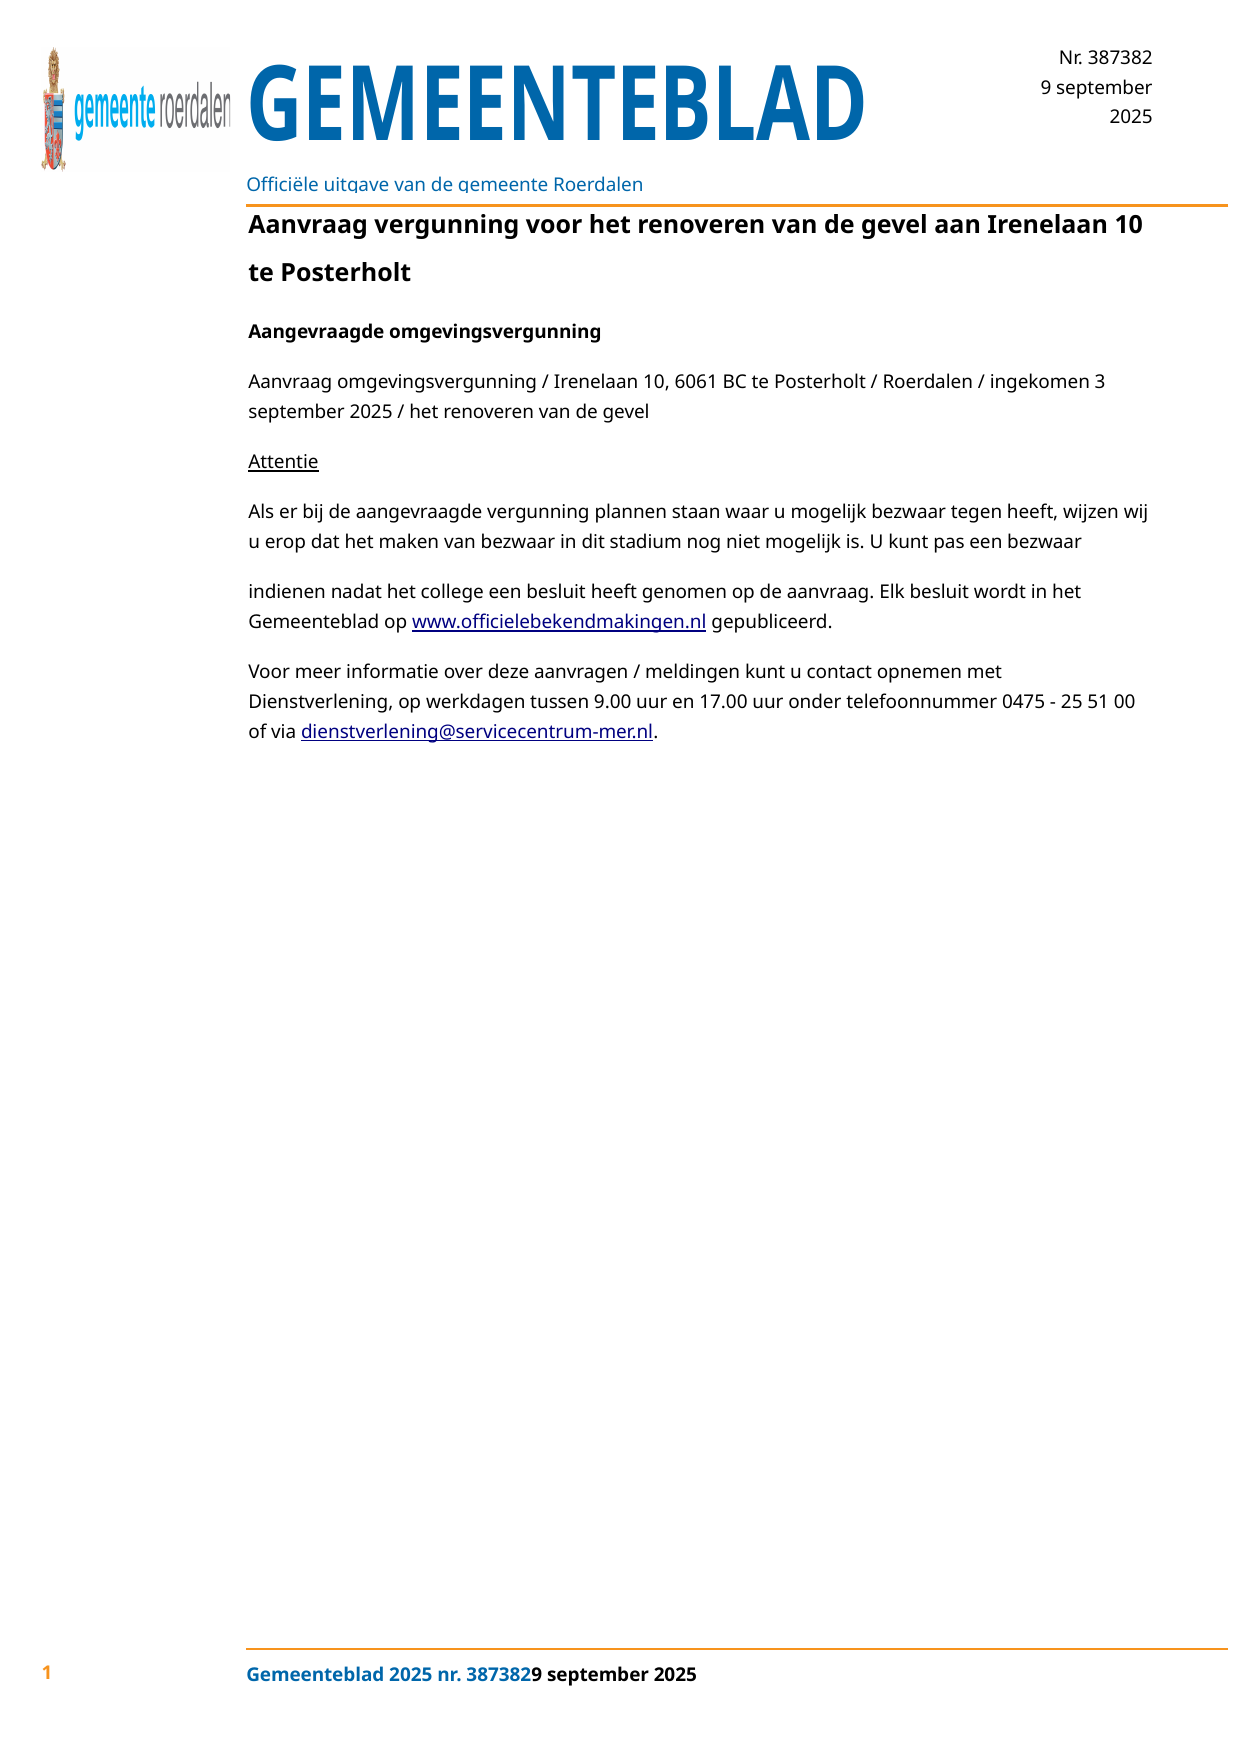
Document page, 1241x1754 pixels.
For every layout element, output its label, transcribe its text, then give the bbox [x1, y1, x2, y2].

text Aangevraagde omgevingsvergunning [248, 318, 1152, 344]
text Aanvraag omgevingsvergunning / Irenelaan 10, 6061 BC te Posterholt / Roerdalen / ingekomen 3 september 2025 / het renoveren van de gevel [248, 368, 1152, 424]
text Aanvraag vergunning voor het renoveren van de gevel aan Irenelaan 10 te Posterholt [248, 207, 1152, 288]
text Attentie [248, 448, 1152, 474]
text Als er bij de aangevraagde vergunning plannen staan waar u mogelijk bezwaar tegen heeft, wijzen wij u erop dat het maken van bezwaar in dit stadium nog niet mogelijk is. U kunt pas een bezwaar [248, 499, 1152, 554]
picture [41, 47, 231, 172]
text Voor meer informatie over deze aanvragen / meldingen kunt u contact opnemen met Dienstverlening, op werkdagen tussen 9.00 uur en 17.00 uur onder telefoonnummer 0475 - 25 51 00 of via dienstverlening@servicecentrum-mer.nl. [248, 659, 1152, 744]
text indienen nadat het college een besluit heeft genomen op de aanvraag. Elk besluit wordt in het Gemeenteblad op www.officielebekendmakingen.nl gepubliceerd. [248, 579, 1152, 634]
